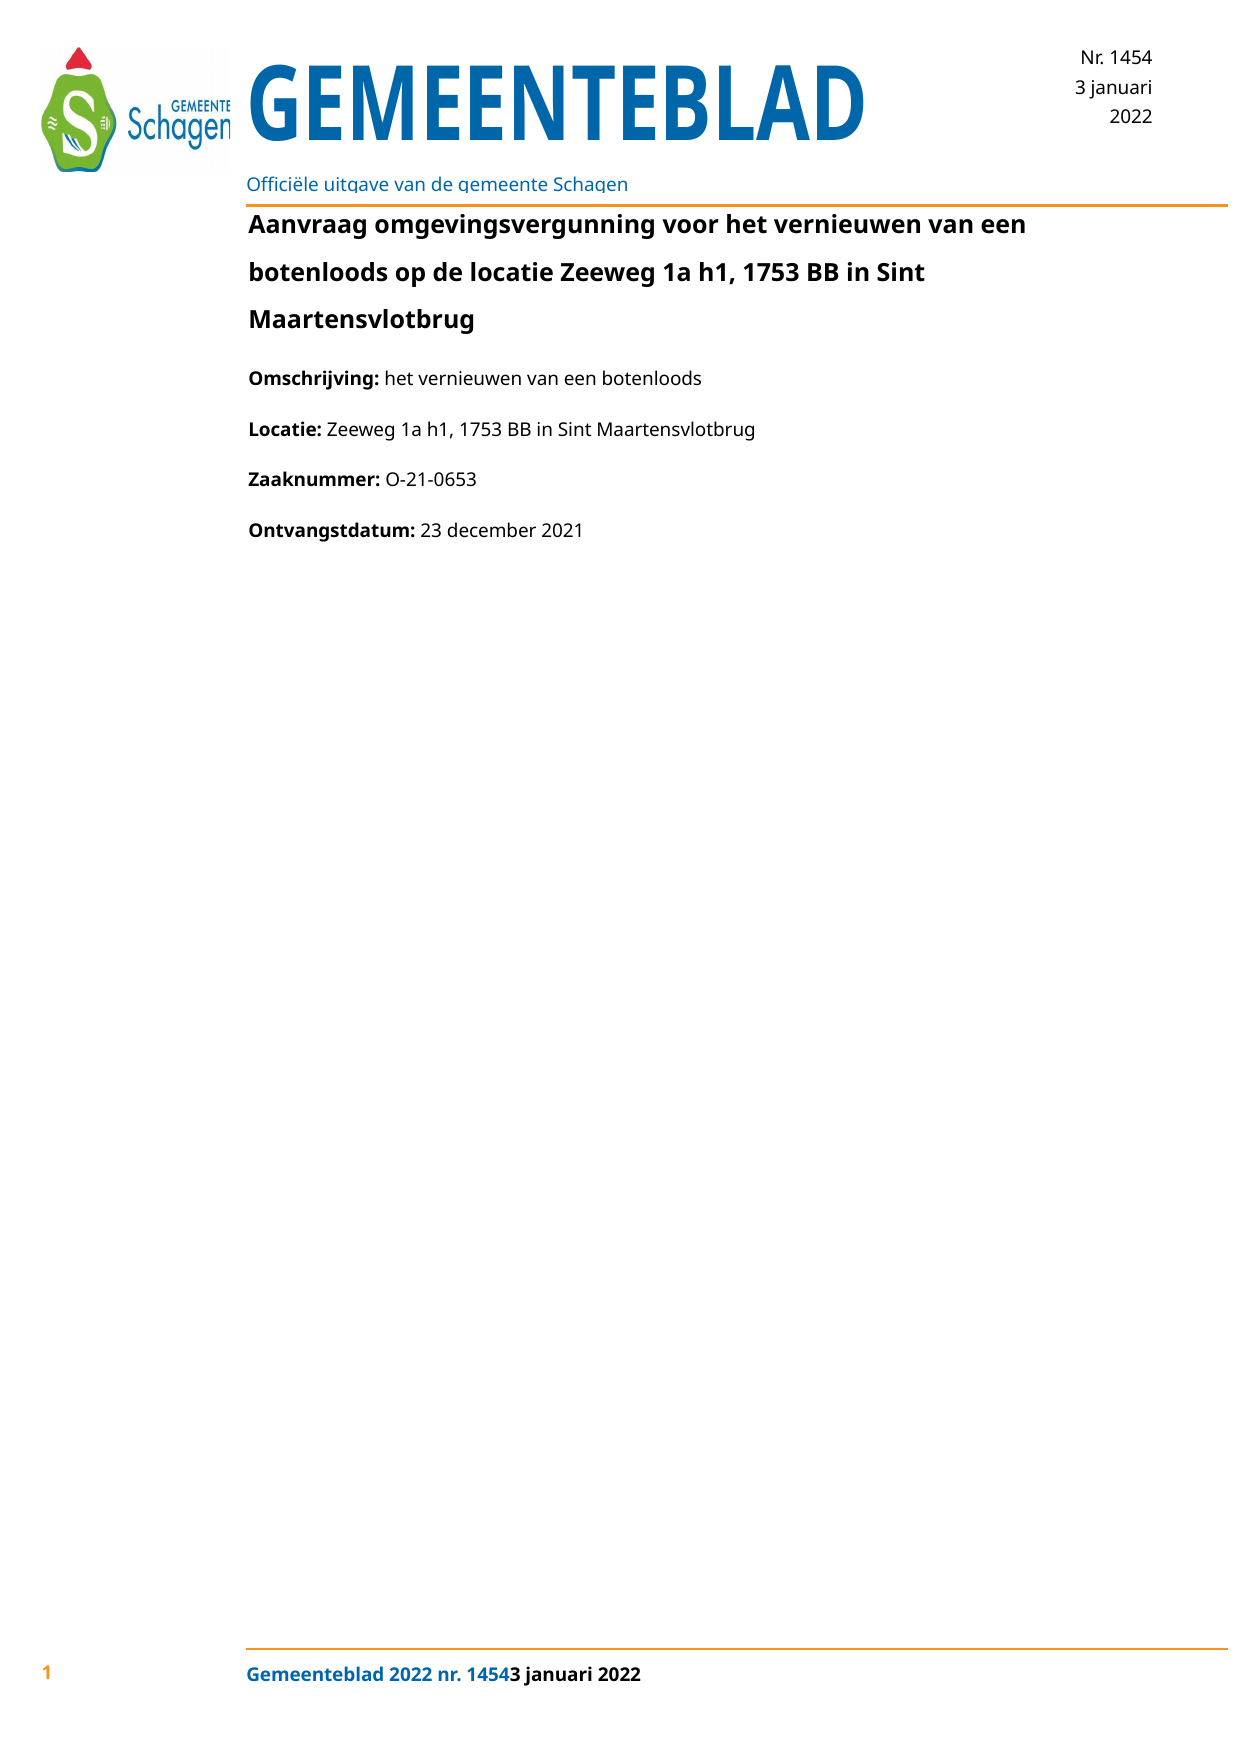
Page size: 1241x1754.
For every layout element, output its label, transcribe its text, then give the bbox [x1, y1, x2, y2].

picture [41, 47, 231, 172]
text Ontvangstdatum: 23 december 2021 [248, 517, 1152, 542]
text Zaaknummer: O-21-0653 [248, 466, 1152, 492]
text Aanvraag omgevingsvergunning voor het vernieuwen van een botenloods op de locatie Zeeweg 1a h1, 1753 BB in Sint Maartensvlotbrug [248, 207, 1152, 336]
text Locatie: Zeeweg 1a h1, 1753 BB in Sint Maartensvlotbrug [248, 416, 1152, 442]
text Omschrijving: het vernieuwen van een botenloods [248, 366, 1152, 391]
